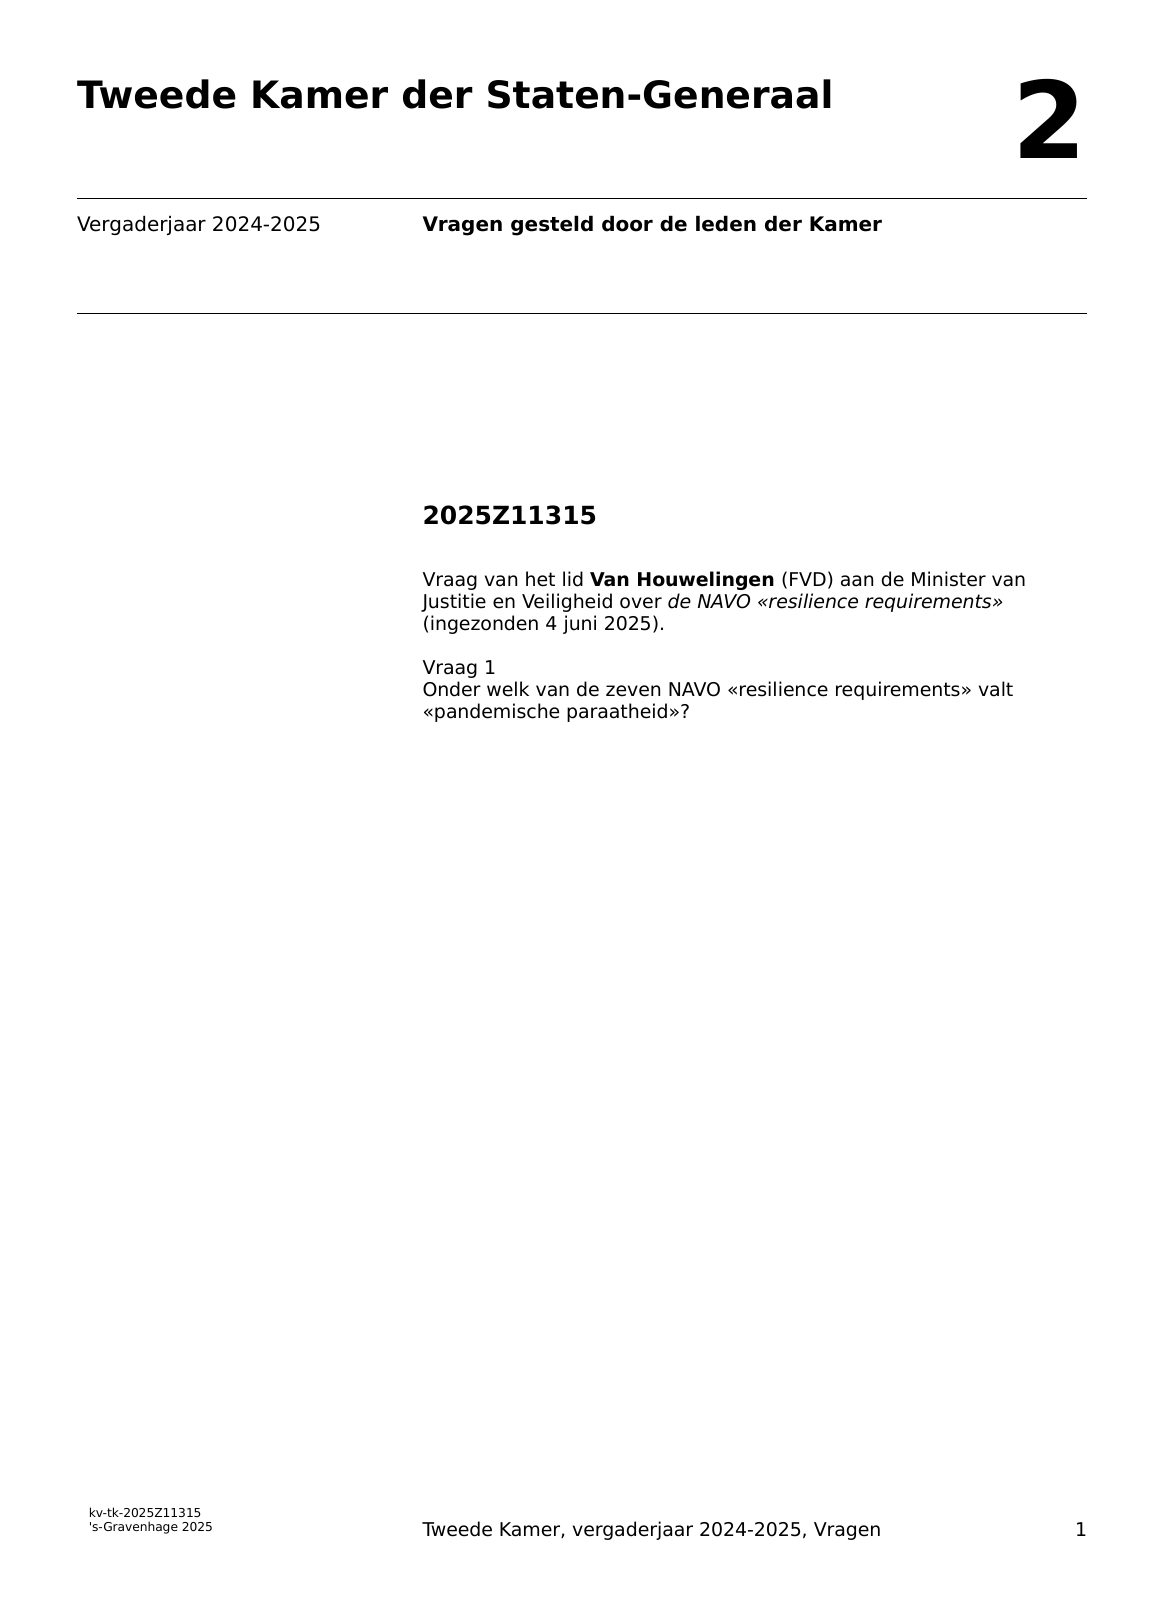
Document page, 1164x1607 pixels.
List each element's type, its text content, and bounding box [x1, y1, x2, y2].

table_header Tweede Kamer der Staten-Generaal [77, 59, 886, 198]
text Vraag 1 [422, 657, 1087, 679]
table_cell Vergaderjaar 2024-2025 [77, 199, 422, 313]
text Vraag van het lid Van Houwelingen (FVD) aan de Minister van Justitie en Veiligheid over de NAVO «resilience requirements» (ingezonden 4 juni 2025). [422, 569, 1087, 635]
text 's-Gravenhage 2025 [88, 1520, 323, 1534]
text 2025Z11315 [422, 501, 1087, 531]
text kv-tk-2025Z11315 [88, 1506, 323, 1520]
text Onder welk van de zeven NAVO «resilience requirements» valt «pandemische paraatheid»? [422, 679, 1087, 723]
table_header 2 [886, 59, 1087, 198]
table_cell Vragen gesteld door de leden der Kamer [422, 199, 1087, 313]
